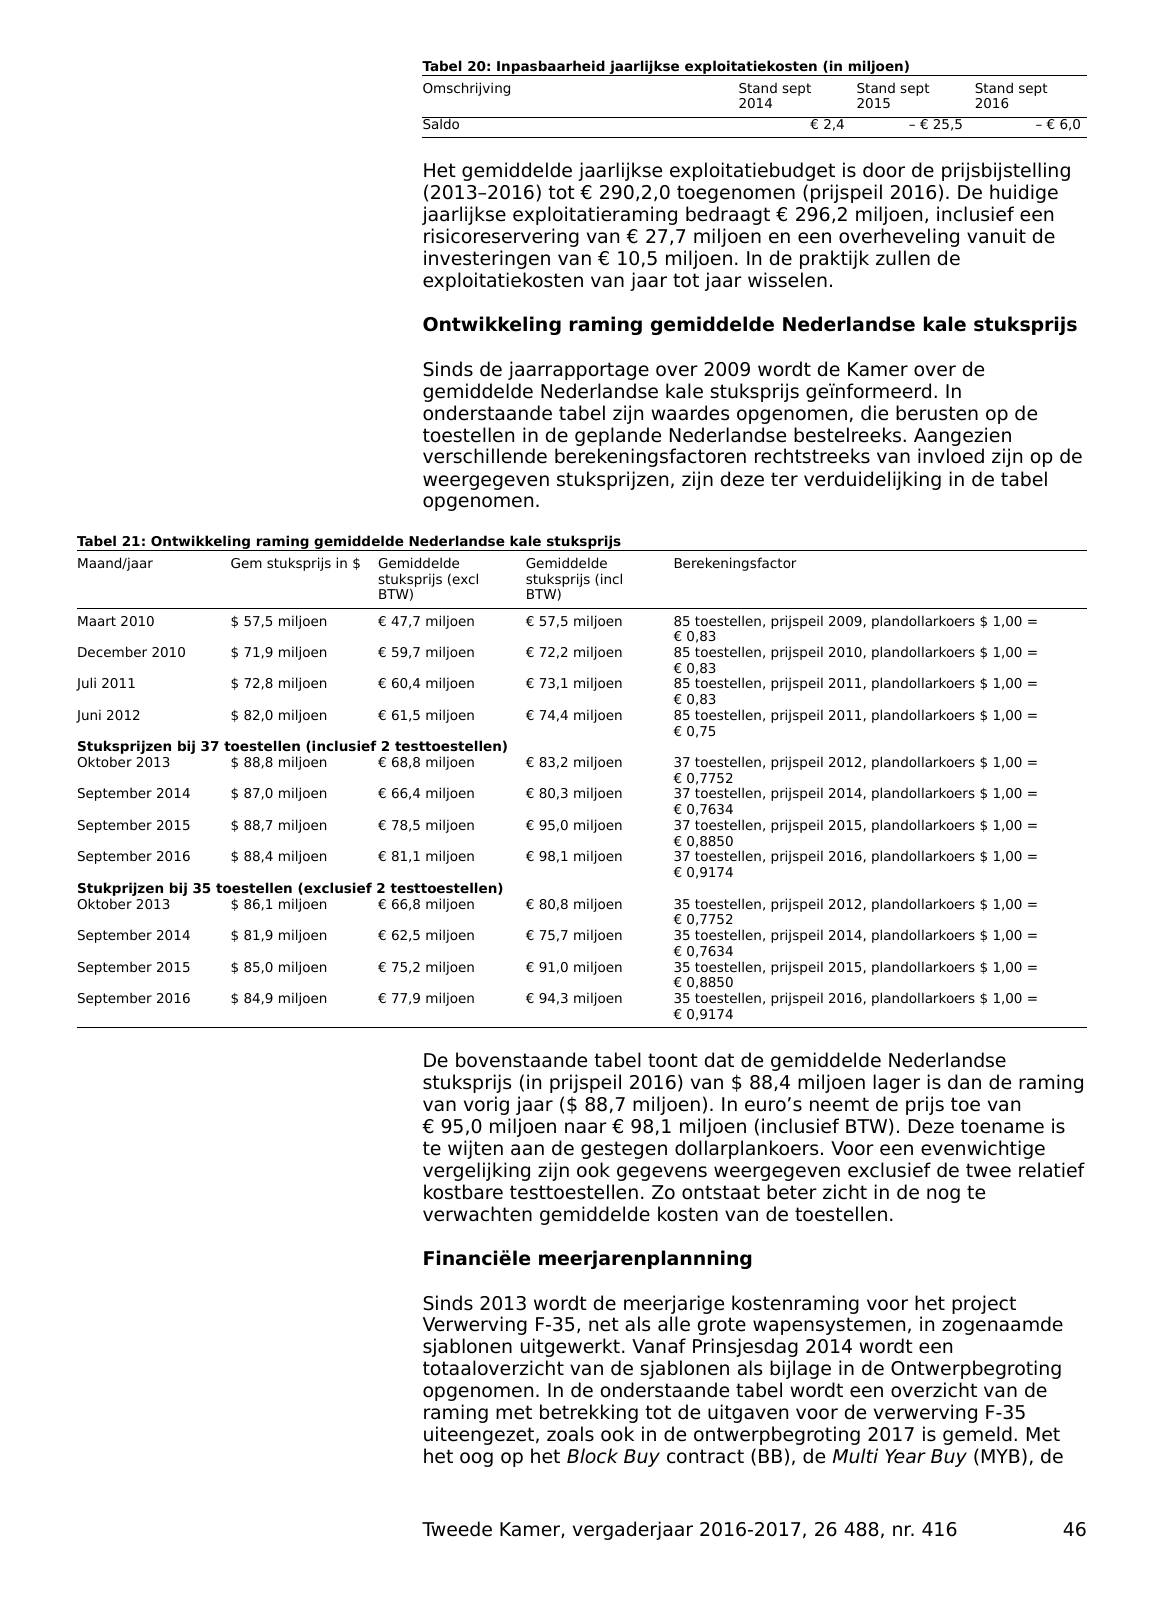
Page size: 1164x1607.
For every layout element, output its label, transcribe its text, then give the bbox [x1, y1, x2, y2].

table_cell € 94,3 miljoen [520, 991, 667, 1027]
table_cell September 2015 [77, 959, 224, 991]
table_cell 35 toestellen, prijspeil 2012, plandollarkoers $ 1,00 = € 0,7752 [667, 896, 1087, 928]
table_cell 37 toestellen, prijspeil 2015, plandollarkoers $ 1,00 = € 0,8850 [667, 818, 1087, 849]
table_header Tabel 21: Ontwikkeling raming gemiddelde Nederlandse kale stuksprijs [77, 534, 1087, 550]
table_cell € 91,0 miljoen [520, 959, 667, 991]
table_cell $ 88,7 miljoen [224, 818, 372, 849]
table_cell € 73,1 miljoen [520, 676, 667, 708]
table_cell € 60,4 miljoen [372, 676, 520, 708]
table_cell Omschrijving [422, 76, 732, 117]
table_cell € 68,8 miljoen [372, 755, 520, 786]
table_cell 85 toestellen, prijspeil 2011, plandollarkoers $ 1,00 = € 0,75 [667, 708, 1087, 739]
table_cell $ 81,9 miljoen [224, 928, 372, 959]
table_cell € 47,7 miljoen [372, 609, 520, 645]
table_cell Stukprijzen bij 35 toestellen (exclusief 2 testtoestellen) [77, 881, 1087, 896]
table_cell – € 25,5 [850, 118, 968, 137]
table_cell Stuksprijzen bij 37 toestellen (inclusief 2 testtoestellen) [77, 739, 1087, 755]
text De bovenstaande tabel toont dat de gemiddelde Nederlandse stuksprijs (in prijspeil 2016) van $ 88,4 miljoen lager is dan de raming van vorig jaar ($ 88,7 miljoen). In euro’s neemt de prijs toe van € 95,0 miljoen naar € 98,1 miljoen (inclusief BTW). Deze toename is te wijten aan de gestegen dollarplankoers. Voor een evenwichtige vergelijking zijn ook gegevens weergegeven exclusief de twee relatief kostbare testtoestellen. Zo ontstaat beter zicht in de nog te verwachten gemiddelde kosten van de toestellen. [422, 1050, 1087, 1226]
table_cell Stand sept 2015 [850, 76, 968, 117]
table_cell 35 toestellen, prijspeil 2014, plandollarkoers $ 1,00 = € 0,7634 [667, 928, 1087, 959]
table_cell € 59,7 miljoen [372, 645, 520, 676]
table_cell December 2010 [77, 645, 224, 676]
table_cell 35 toestellen, prijspeil 2015, plandollarkoers $ 1,00 = € 0,8850 [667, 959, 1087, 991]
table_cell $ 82,0 miljoen [224, 708, 372, 739]
table_cell $ 88,8 miljoen [224, 755, 372, 786]
table_cell $ 57,5 miljoen [224, 609, 372, 645]
table_cell € 81,1 miljoen [372, 849, 520, 881]
table_cell Oktober 2013 [77, 896, 224, 928]
table_cell – € 6,0 [969, 118, 1087, 137]
table_cell € 72,2 miljoen [520, 645, 667, 676]
table_cell $ 87,0 miljoen [224, 786, 372, 818]
table_cell Juni 2012 [77, 708, 224, 739]
table_cell 37 toestellen, prijspeil 2016, plandollarkoers $ 1,00 = € 0,9174 [667, 849, 1087, 881]
table_cell Saldo [422, 118, 732, 137]
table_cell $ 86,1 miljoen [224, 896, 372, 928]
text Sinds de jaarrapportage over 2009 wordt de Kamer over de gemiddelde Nederlandse kale stuksprijs geïnformeerd. In onderstaande tabel zijn waardes opgenomen, die berusten op de toestellen in de geplande Nederlandse bestelreeks. Aangezien verschillende berekeningsfactoren rechtstreeks van invloed zijn op de weergegeven stuksprijzen, zijn deze ter verduidelijking in de tabel opgenomen. [422, 358, 1087, 512]
table_cell Oktober 2013 [77, 755, 224, 786]
table_cell € 77,9 miljoen [372, 991, 520, 1027]
subtitle Financiële meerjarenplannning [422, 1248, 1087, 1270]
table_cell Maand/jaar [77, 551, 224, 608]
table_cell $ 72,8 miljoen [224, 676, 372, 708]
table_cell Gemiddelde stuksprijs (incl BTW) [520, 551, 667, 608]
table_cell Stand sept 2016 [969, 76, 1087, 117]
table_cell $ 84,9 miljoen [224, 991, 372, 1027]
table_cell € 95,0 miljoen [520, 818, 667, 849]
table_cell € 66,8 miljoen [372, 896, 520, 928]
table_cell Stand sept 2014 [732, 76, 850, 117]
text Het gemiddelde jaarlijkse exploitatiebudget is door de prijsbijstelling (2013–2016) tot € 290,2,0 toegenomen (prijspeil 2016). De huidige jaarlijkse exploitatieraming bedraagt € 296,2 miljoen, inclusief een risicoreservering van € 27,7 miljoen en een overheveling vanuit de investeringen van € 10,5 miljoen. In de praktijk zullen de exploitatiekosten van jaar tot jaar wisselen. [422, 160, 1087, 292]
table_cell September 2016 [77, 991, 224, 1027]
table_cell € 62,5 miljoen [372, 928, 520, 959]
table_cell € 66,4 miljoen [372, 786, 520, 818]
table_cell Gemiddelde stuksprijs (excl BTW) [372, 551, 520, 608]
table_cell 37 toestellen, prijspeil 2014, plandollarkoers $ 1,00 = € 0,7634 [667, 786, 1087, 818]
table_cell € 75,7 miljoen [520, 928, 667, 959]
table_cell Maart 2010 [77, 609, 224, 645]
table_cell € 98,1 miljoen [520, 849, 667, 881]
table_cell € 78,5 miljoen [372, 818, 520, 849]
table_cell 37 toestellen, prijspeil 2012, plandollarkoers $ 1,00 = € 0,7752 [667, 755, 1087, 786]
table_cell $ 88,4 miljoen [224, 849, 372, 881]
table_cell September 2016 [77, 849, 224, 881]
table_cell € 80,8 miljoen [520, 896, 667, 928]
table_cell € 61,5 miljoen [372, 708, 520, 739]
table_cell € 57,5 miljoen [520, 609, 667, 645]
table_cell September 2014 [77, 928, 224, 959]
table_cell 35 toestellen, prijspeil 2016, plandollarkoers $ 1,00 = € 0,9174 [667, 991, 1087, 1027]
table_cell Juli 2011 [77, 676, 224, 708]
table_cell 85 toestellen, prijspeil 2009, plandollarkoers $ 1,00 = € 0,83 [667, 609, 1087, 645]
table_cell September 2014 [77, 786, 224, 818]
table_cell 85 toestellen, prijspeil 2010, plandollarkoers $ 1,00 = € 0,83 [667, 645, 1087, 676]
subtitle Ontwikkeling raming gemiddelde Nederlandse kale stuksprijs [422, 314, 1087, 336]
table_cell € 80,3 miljoen [520, 786, 667, 818]
table_cell $ 71,9 miljoen [224, 645, 372, 676]
table_cell Berekeningsfactor [667, 551, 1087, 608]
text Sinds 2013 wordt de meerjarige kostenraming voor het project Verwerving F-35, net als alle grote wapensystemen, in zogenaamde sjablonen uitgewerkt. Vanaf Prinsjesdag 2014 wordt een totaaloverzicht van de sjablonen als bijlage in de Ontwerpbegroting opgenomen. In de onderstaande tabel wordt een overzicht van de raming met betrekking tot de uitgaven voor de verwerving F-35 uiteengezet, zoals ook in de ontwerpbegroting 2017 is gemeld. Met het oog op het Block Buy contract (BB), de Multi Year Buy (MYB), de [422, 1292, 1087, 1468]
table_cell € 74,4 miljoen [520, 708, 667, 739]
table_cell € 83,2 miljoen [520, 755, 667, 786]
table_cell September 2015 [77, 818, 224, 849]
table_cell € 2,4 [732, 118, 850, 137]
table_header Tabel 20: Inpasbaarheid jaarlijkse exploitatiekosten (in miljoen) [422, 59, 1087, 75]
table_cell 85 toestellen, prijspeil 2011, plandollarkoers $ 1,00 = € 0,83 [667, 676, 1087, 708]
table_cell € 75,2 miljoen [372, 959, 520, 991]
table_cell Gem stuksprijs in $ [224, 551, 372, 608]
table_cell $ 85,0 miljoen [224, 959, 372, 991]
